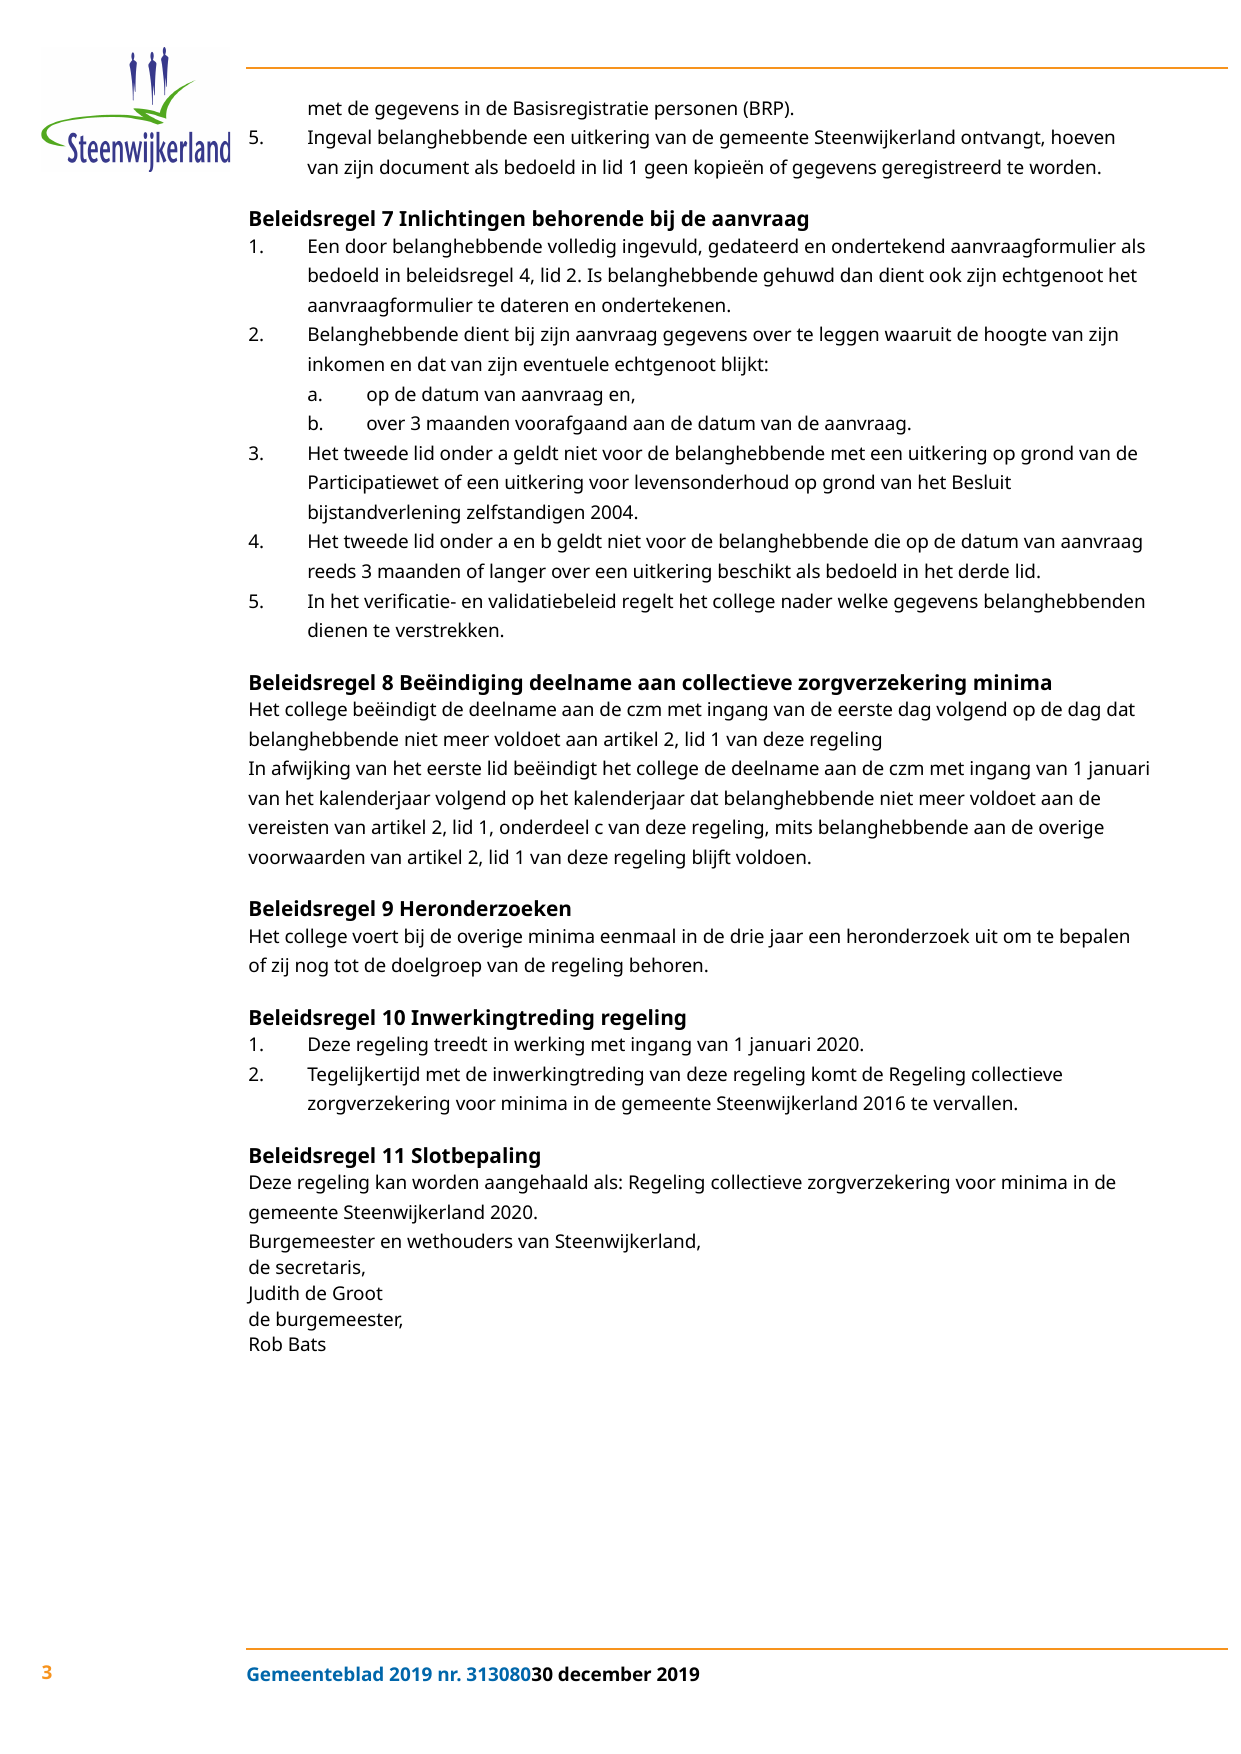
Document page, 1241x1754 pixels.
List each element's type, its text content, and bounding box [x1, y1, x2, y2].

text Deze regeling kan worden aangehaald als: Regeling collectieve zorgverzekering voor minima in de gemeente Steenwijkerland 2020. [248, 1169, 1152, 1225]
list over 3 maanden voorafgaand aan de datum van de aanvraag. [307, 410, 1152, 436]
list met de gegevens in de Basisregistratie personen (BRP). [248, 95, 1152, 121]
list Het tweede lid onder a geldt niet voor de belanghebbende met een uitkering op grond van de Participatiewet of een uitkering voor levensonderhoud op grond van het Besluit bijstandverlening zelfstandigen 2004. [248, 440, 1152, 525]
text In afwijking van het eerste lid beëindigt het college de deelname aan de czm met ingang van 1 januari van het kalenderjaar volgend op het kalenderjaar dat belanghebbende niet meer voldoet aan de vereisten van artikel 2, lid 1, onderdeel c van deze regeling, mits belanghebbende aan de overige voorwaarden van artikel 2, lid 1 van deze regeling blijft voldoen. [248, 755, 1152, 870]
text Rob Bats [248, 1332, 1152, 1357]
list Deze regeling treedt in werking met ingang van 1 januari 2020. [248, 1031, 1152, 1057]
text Beleidsregel 9 Heronderzoeken [248, 894, 1152, 923]
list In het verificatie- en validatiebeleid regelt het college nader welke gegevens belanghebbenden dienen te verstrekken. [248, 588, 1152, 643]
text Judith de Groot [248, 1280, 1152, 1306]
list Een door belanghebbende volledig ingevuld, gedateerd en ondertekend aanvraagformulier als bedoeld in beleidsregel 4, lid 2. Is belanghebbende gehuwd dan dient ook zijn echtgenoot het aanvraagformulier te dateren en ondertekenen. [248, 233, 1152, 318]
text Het college voert bij de overige minima eenmaal in de drie jaar een heronderzoek uit om te bepalen of zij nog tot de doelgroep van de regeling behoren. [248, 923, 1152, 978]
picture [41, 47, 231, 172]
text de burgemeester, [248, 1306, 1152, 1332]
list Tegelijkertijd met de inwerkingtreding van deze regeling komt de Regeling collectieve zorgverzekering voor minima in de gemeente Steenwijkerland 2016 te vervallen. [248, 1061, 1152, 1116]
text Beleidsregel 10 Inwerkingtreding regeling [248, 1003, 1152, 1031]
text Het college beëindigt de deelname aan de czm met ingang van de eerste dag volgend op de dag dat belanghebbende niet meer voldoet aan artikel 2, lid 1 van deze regeling [248, 696, 1152, 752]
list Belanghebbende dient bij zijn aanvraag gegevens over te leggen waaruit de hoogte van zijn inkomen en dat van zijn eventuele echtgenoot blijkt: [248, 322, 1152, 377]
text de secretaris, [248, 1254, 1152, 1280]
text Burgemeester en wethouders van Steenwijkerland, [248, 1229, 1152, 1254]
text Beleidsregel 11 Slotbepaling [248, 1141, 1152, 1169]
text Beleidsregel 8 Beëindiging deelname aan collectieve zorgverzekering minima [248, 668, 1152, 696]
list Het tweede lid onder a en b geldt niet voor de belanghebbende die op de datum van aanvraag reeds 3 maanden of langer over een uitkering beschikt als bedoeld in het derde lid. [248, 529, 1152, 584]
list op de datum van aanvraag en, [307, 381, 1152, 406]
text Beleidsregel 7 Inlichtingen behorende bij de aanvraag [248, 204, 1152, 233]
list Ingeval belanghebbende een uitkering van de gemeente Steenwijkerland ontvangt, hoeven van zijn document als bedoeld in lid 1 geen kopieën of gegevens geregistreerd te worden. [248, 124, 1152, 180]
